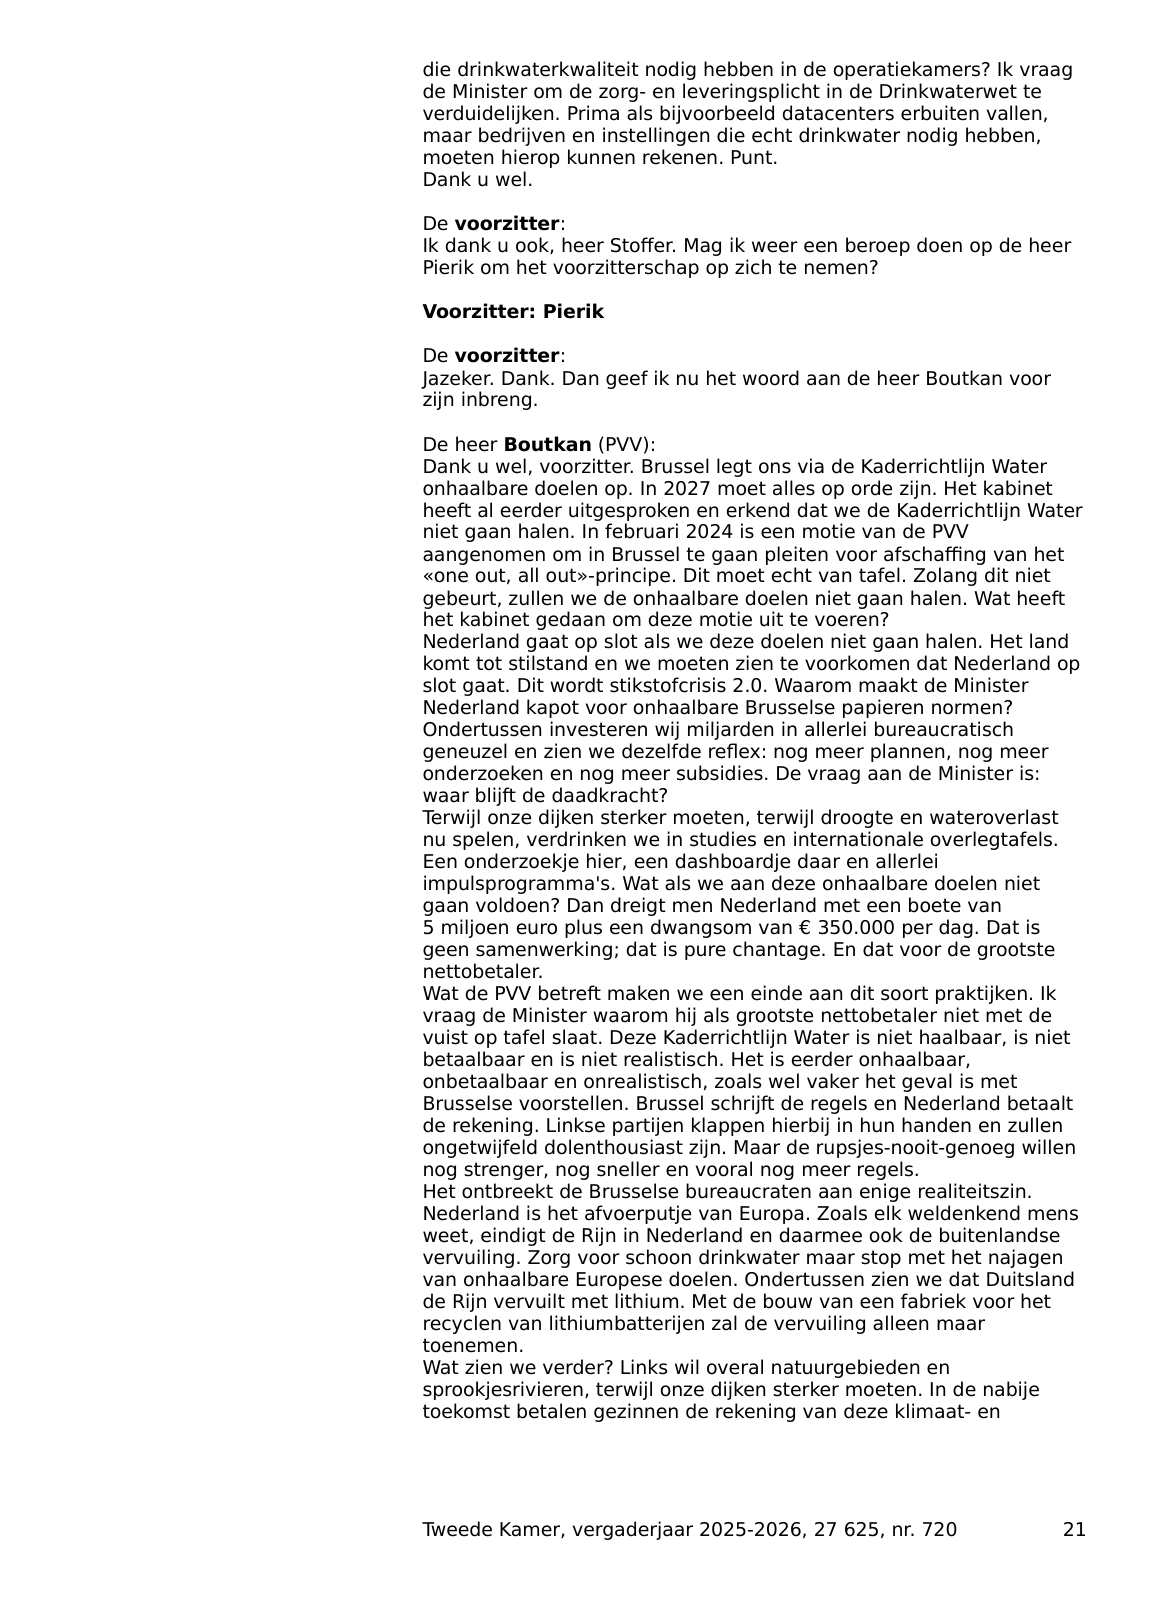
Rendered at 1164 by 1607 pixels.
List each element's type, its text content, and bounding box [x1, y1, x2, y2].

subtitle Voorzitter: Pierik [422, 301, 1087, 323]
text Nederland gaat op slot als we deze doelen niet gaan halen. Het land komt tot stilstand en we moeten zien te voorkomen dat Nederland op slot gaat. Dit wordt stikstofcrisis 2.0. Waarom maakt de Minister Nederland kapot voor onhaalbare Brusselse papieren normen? Ondertussen investeren wij miljarden in allerlei bureaucratisch geneuzel en zien we dezelfde reflex: nog meer plannen, nog meer onderzoeken en nog meer subsidies. De vraag aan de Minister is: waar blijft de daadkracht? [422, 631, 1087, 807]
text De heer Boutkan (PVV): [422, 433, 1087, 456]
text Dank u wel. [422, 169, 1087, 191]
text die drinkwaterkwaliteit nodig hebben in de operatiekamers? Ik vraag de Minister om de zorg- en leveringsplicht in de Drinkwaterwet te verduidelijken. Prima als bijvoorbeeld datacenters erbuiten vallen, maar bedrijven en instellingen die echt drinkwater nodig hebben, moeten hierop kunnen rekenen. Punt. [422, 59, 1087, 169]
text Terwijl onze dijken sterker moeten, terwijl droogte en wateroverlast nu spelen, verdrinken we in studies en internationale overlegtafels. Een onderzoekje hier, een dashboardje daar en allerlei impulsprogramma's. Wat als we aan deze onhaalbare doelen niet gaan voldoen? Dan dreigt men Nederland met een boete van 5 miljoen euro plus een dwangsom van € 350.000 per dag. Dat is geen samenwerking; dat is pure chantage. En dat voor de grootste nettobetaler. [422, 807, 1087, 983]
text Dank u wel, voorzitter. Brussel legt ons via de Kaderrichtlijn Water onhaalbare doelen op. In 2027 moet alles op orde zijn. Het kabinet heeft al eerder uitgesproken en erkend dat we de Kaderrichtlijn Water niet gaan halen. In februari 2024 is een motie van de PVV aangenomen om in Brussel te gaan pleiten voor afschaffing van het «one out, all out»-principe. Dit moet echt van tafel. Zolang dit niet gebeurt, zullen we de onhaalbare doelen niet gaan halen. Wat heeft het kabinet gedaan om deze motie uit te voeren? [422, 456, 1087, 631]
text Wat zien we verder? Links wil overal natuurgebieden en sprookjesrivieren, terwijl onze dijken sterker moeten. In de nabije toekomst betalen gezinnen de rekening van deze klimaat- en [422, 1357, 1087, 1423]
text Het ontbreekt de Brusselse bureaucraten aan enige realiteitszin. Nederland is het afvoerputje van Europa. Zoals elk weldenkend mens weet, eindigt de Rijn in Nederland en daarmee ook de buitenlandse vervuiling. Zorg voor schoon drinkwater maar stop met het najagen van onhaalbare Europese doelen. Ondertussen zien we dat Duitsland de Rijn vervuilt met lithium. Met de bouw van een fabriek voor het recyclen van lithiumbatterijen zal de vervuiling alleen maar toenemen. [422, 1181, 1087, 1357]
text Jazeker. Dank. Dan geef ik nu het woord aan de heer Boutkan voor zijn inbreng. [422, 367, 1087, 411]
text De voorzitter: [422, 213, 1087, 235]
text Ik dank u ook, heer Stoffer. Mag ik weer een beroep doen op de heer Pierik om het voorzitterschap op zich te nemen? [422, 235, 1087, 279]
text De voorzitter: [422, 345, 1087, 367]
text Wat de PVV betreft maken we een einde aan dit soort praktijken. Ik vraag de Minister waarom hij als grootste nettobetaler niet met de vuist op tafel slaat. Deze Kaderrichtlijn Water is niet haalbaar, is niet betaalbaar en is niet realistisch. Het is eerder onhaalbaar, onbetaalbaar en onrealistisch, zoals wel vaker het geval is met Brusselse voorstellen. Brussel schrijft de regels en Nederland betaalt de rekening. Linkse partijen klappen hierbij in hun handen en zullen ongetwijfeld dolenthousiast zijn. Maar de rupsjes-nooit-genoeg willen nog strenger, nog sneller en vooral nog meer regels. [422, 983, 1087, 1181]
